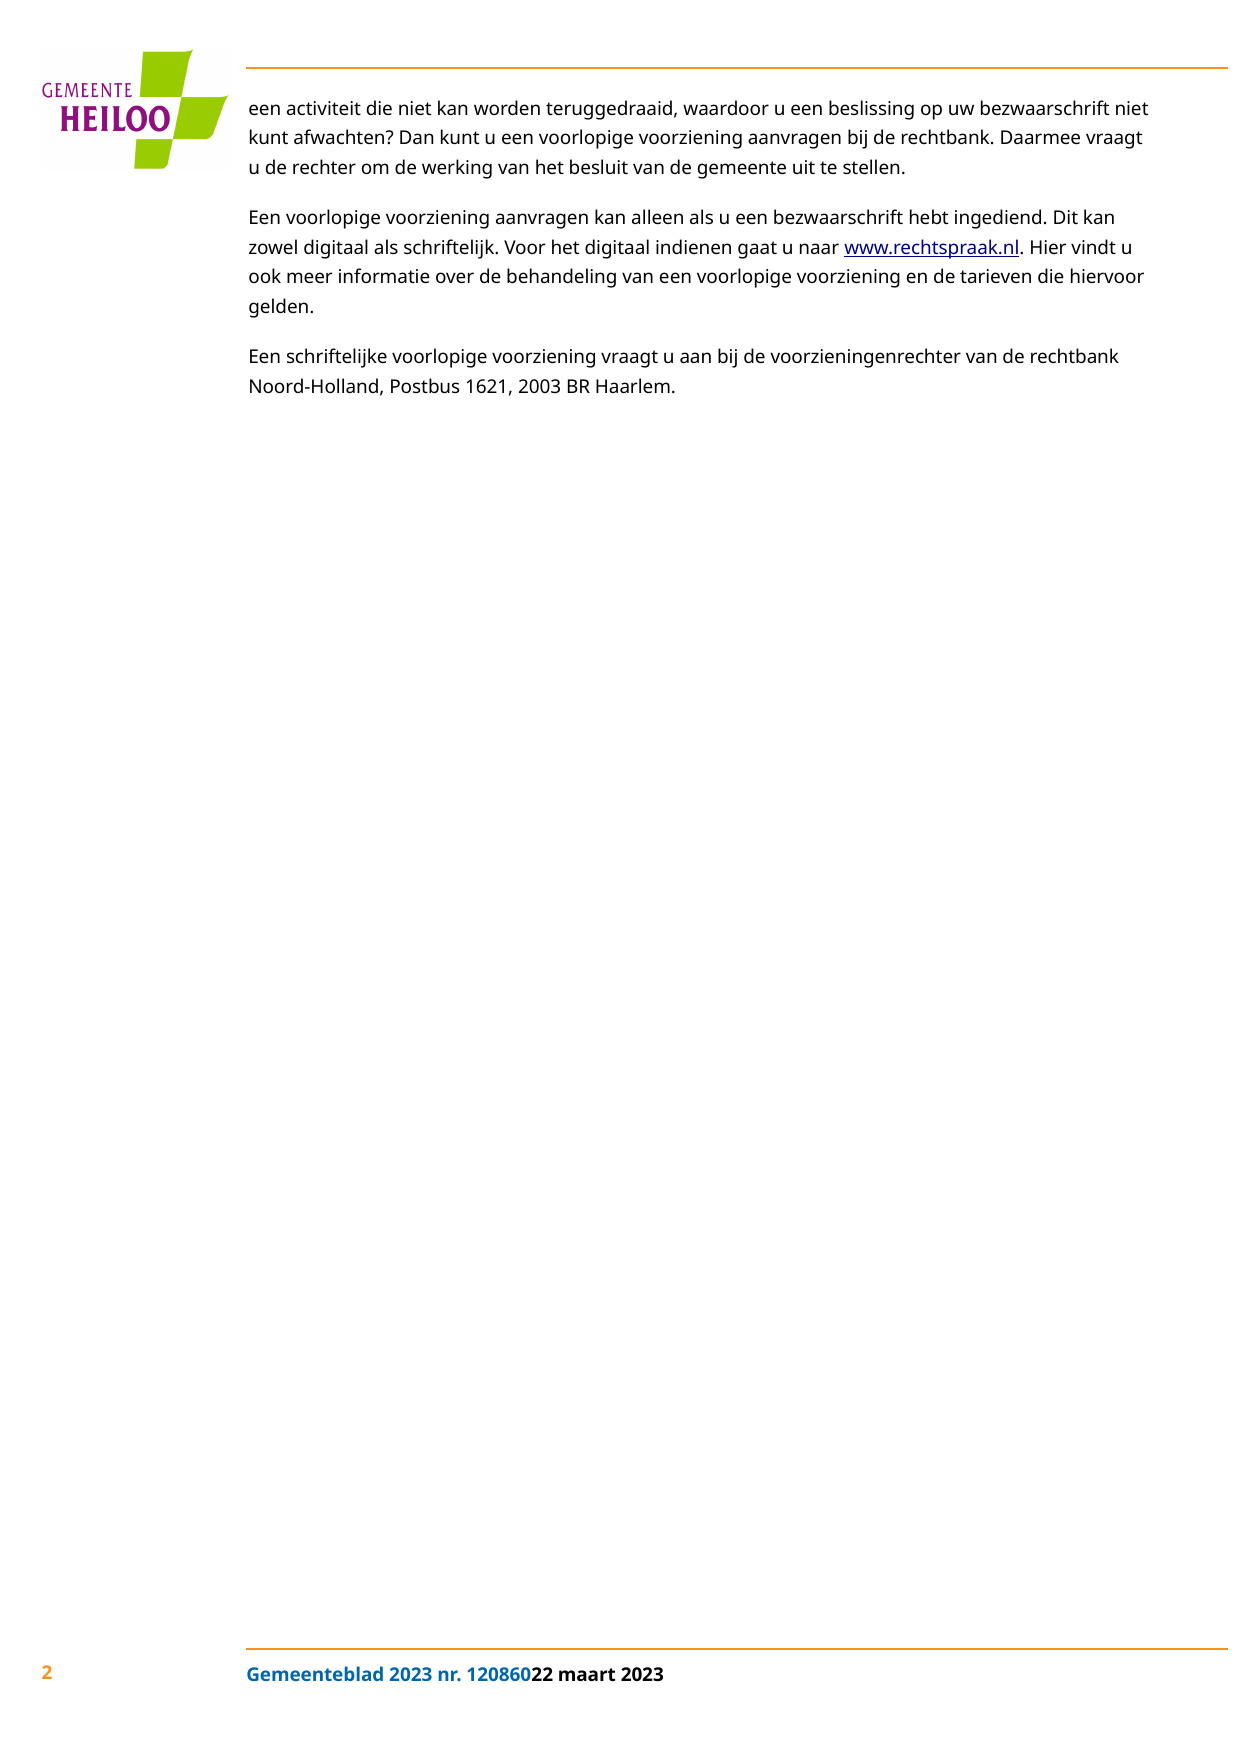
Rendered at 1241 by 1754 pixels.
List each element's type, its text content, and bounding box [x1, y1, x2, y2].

text Een voorlopige voorziening aanvragen kan alleen als u een bezwaarschrift hebt ingediend. Dit kan zowel digitaal als schriftelijk. Voor het digitaal indienen gaat u naar www.rechtspraak.nl. Hier vindt u ook meer informatie over de behandeling van een voorlopige voorziening en de tarieven die hiervoor gelden. [248, 204, 1152, 319]
text Een schriftelijke voorlopige voorziening vraagt u aan bij de voorzieningenrechter van de rechtbank Noord-Holland, Postbus 1621, 2003 BR Haarlem. [248, 343, 1152, 399]
text een activiteit die niet kan worden teruggedraaid, waardoor u een beslissing op uw bezwaarschrift niet kunt afwachten? Dan kunt u een voorlopige voorziening aanvragen bij de rechtbank. Daarmee vraagt u de rechter om de werking van het besluit van de gemeente uit te stellen. [248, 95, 1152, 180]
picture [41, 47, 231, 172]
